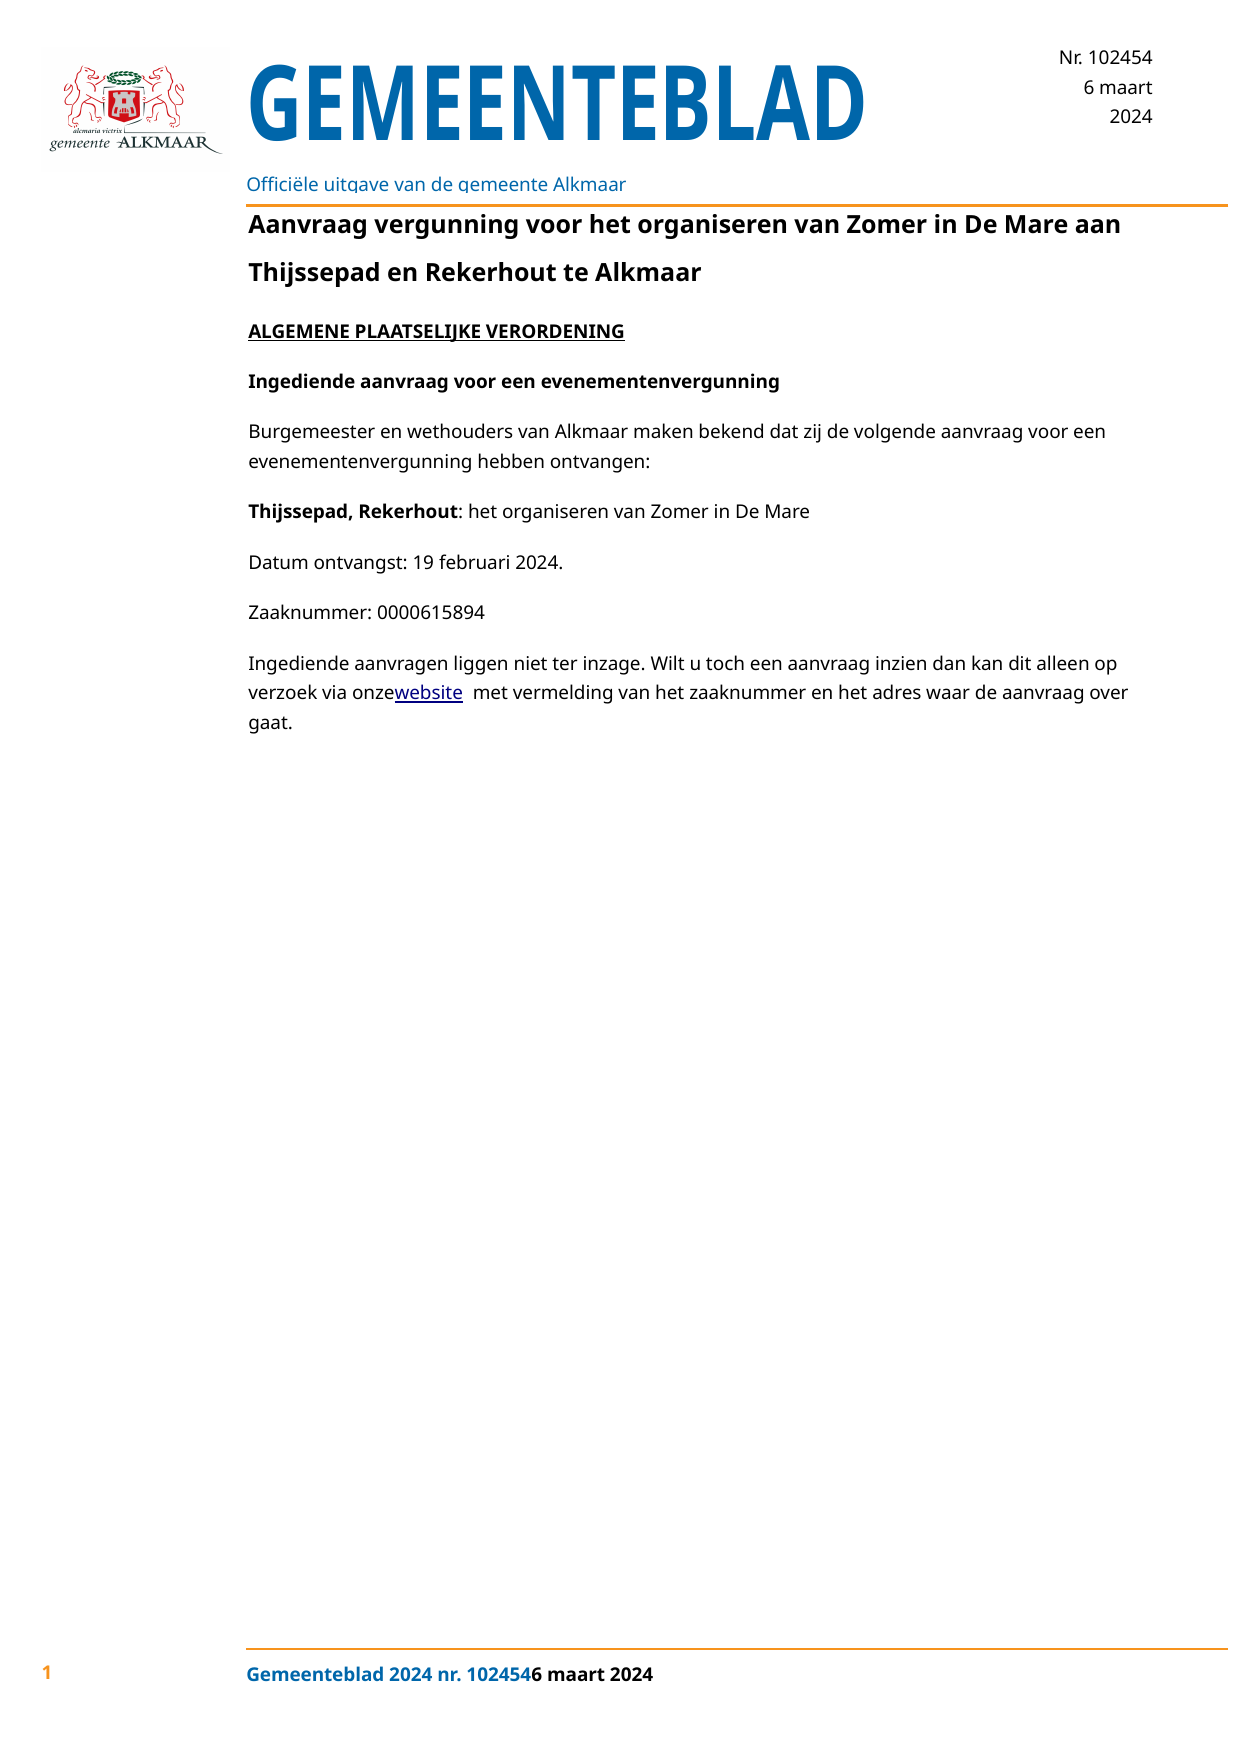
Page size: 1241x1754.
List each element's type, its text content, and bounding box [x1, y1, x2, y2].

text Datum ontvangst: 19 februari 2024. [248, 549, 1152, 575]
text Thijssepad, Rekerhout: het organiseren van Zomer in De Mare [248, 499, 1152, 524]
text Zaaknummer: 0000615894 [248, 599, 1152, 625]
picture [41, 47, 231, 172]
text Ingediende aanvragen liggen niet ter inzage. Wilt u toch een aanvraag inzien dan kan dit alleen op verzoek via onzewebsite met vermelding van het zaaknummer en het adres waar de aanvraag over gaat. [248, 650, 1152, 735]
text Burgemeester en wethouders van Alkmaar maken bekend dat zij de volgende aanvraag voor een evenementenvergunning hebben ontvangen: [248, 419, 1152, 474]
text Ingediende aanvraag voor een evenementenvergunning [248, 368, 1152, 394]
text ALGEMENE PLAATSELIJKE VERORDENING [248, 318, 1152, 344]
text Aanvraag vergunning voor het organiseren van Zomer in De Mare aan Thijssepad en Rekerhout te Alkmaar [248, 207, 1152, 288]
